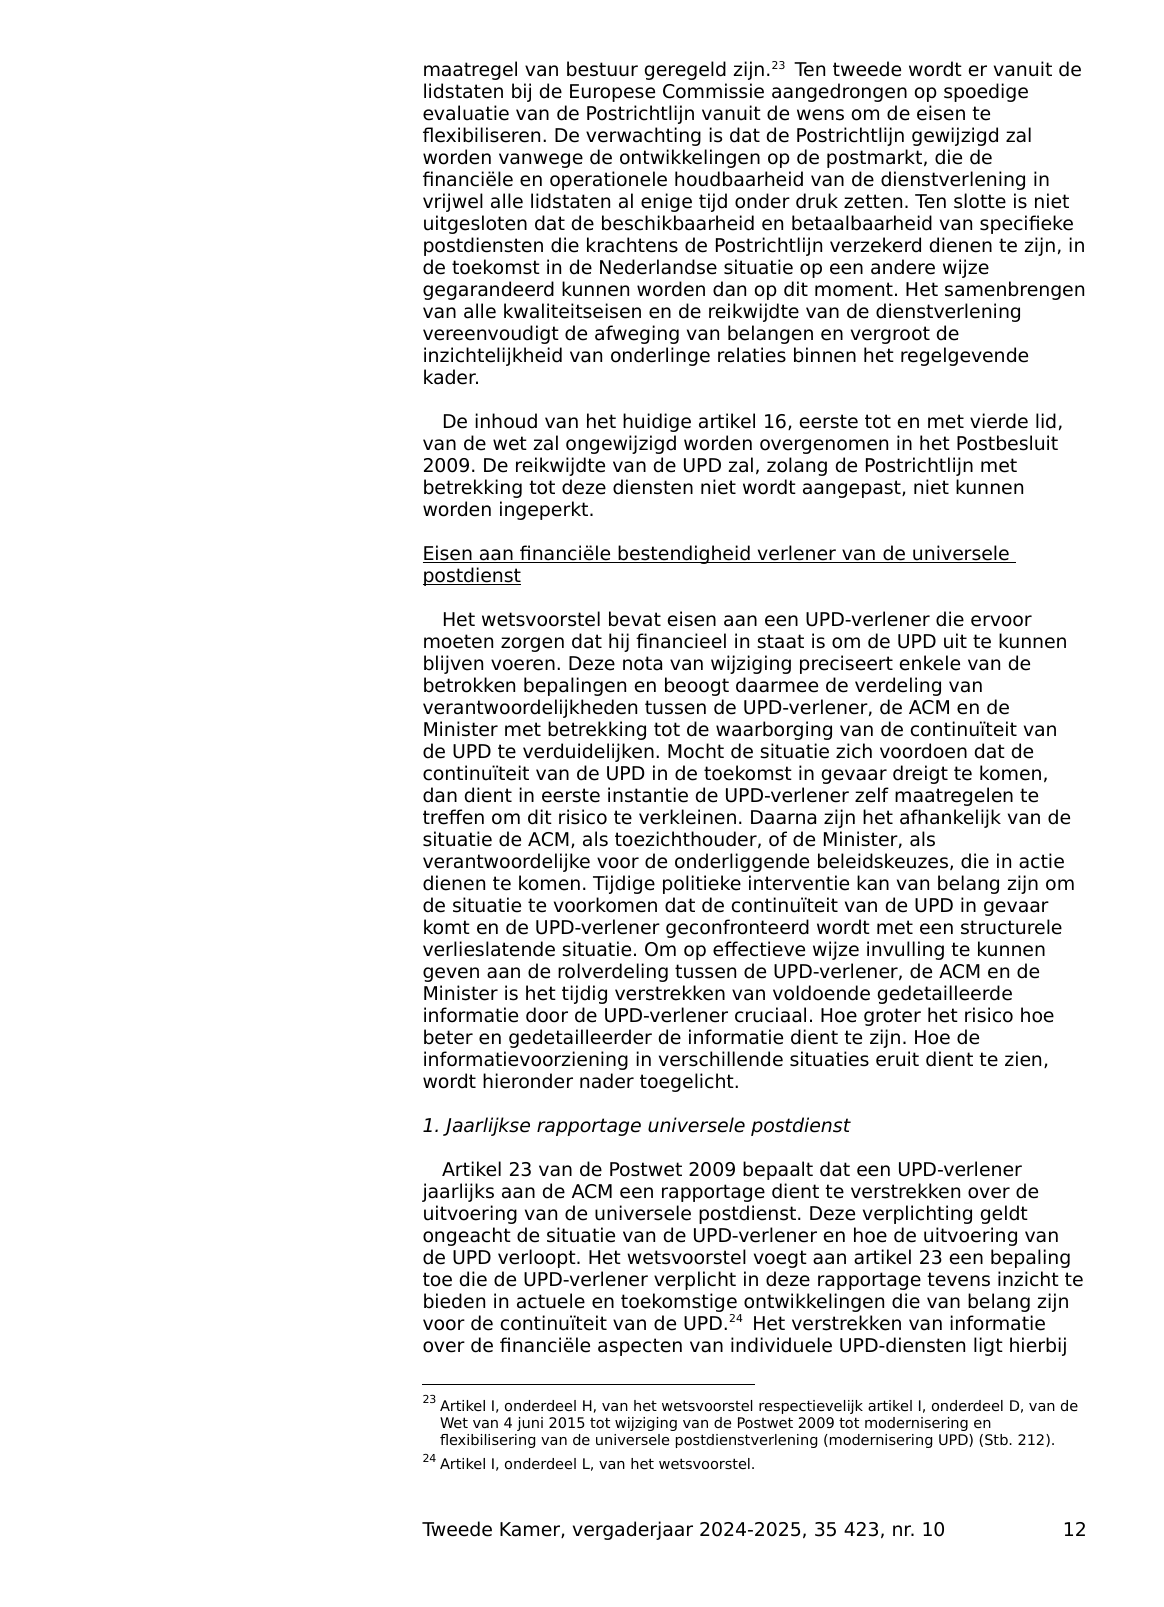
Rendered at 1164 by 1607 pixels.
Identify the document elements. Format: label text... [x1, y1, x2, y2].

text Artikel 23 van de Postwet 2009 bepaalt dat een UPD-verlener jaarlijks aan de ACM een rapportage dient te verstrekken over de uitvoering van de universele postdienst. Deze verplichting geldt ongeacht de situatie van de UPD-verlener en hoe de uitvoering van de UPD verloopt. Het wetsvoorstel voegt aan artikel 23 een bepaling toe die de UPD-verlener verplicht in deze rapportage tevens inzicht te bieden in actuele en toekomstige ontwikkelingen die van belang zijn voor de continuïteit van de UPD. Het verstrekken van informatie over de financiële aspecten van individuele UPD-diensten ligt hierbij [422, 1159, 1087, 1357]
text Het wetsvoorstel bevat eisen aan een UPD-verlener die ervoor moeten zorgen dat hij financieel in staat is om de UPD uit te kunnen blijven voeren. Deze nota van wijziging preciseert enkele van de betrokken bepalingen en beoogt daarmee de verdeling van verantwoordelijkheden tussen de UPD-verlener, de ACM en de Minister met betrekking tot de waarborging van de continuïteit van de UPD te verduidelijken. Mocht de situatie zich voordoen dat de continuïteit van de UPD in de toekomst in gevaar dreigt te komen, dan dient in eerste instantie de UPD-verlener zelf maatregelen te treffen om dit risico te verkleinen. Daarna zijn het afhankelijk van de situatie de ACM, als toezichthouder, of de Minister, als verantwoordelijke voor de onderliggende beleidskeuzes, die in actie dienen te komen. Tijdige politieke interventie kan van belang zijn om de situatie te voorkomen dat de continuïteit van de UPD in gevaar komt en de UPD-verlener geconfronteerd wordt met een structurele verlieslatende situatie. Om op effectieve wijze invulling te kunnen geven aan de rolverdeling tussen de UPD-verlener, de ACM en de Minister is het tijdig verstrekken van voldoende gedetailleerde informatie door de UPD-verlener cruciaal. Hoe groter het risico hoe beter en gedetailleerder de informatie dient te zijn. Hoe de informatievoorziening in verschillende situaties eruit dient te zien, wordt hieronder nader toegelicht. [422, 609, 1087, 1093]
text Artikel I, onderdeel H, van het wetsvoorstel respectievelijk artikel I, onderdeel D, van de Wet van 4 juni 2015 tot wijziging van de Postwet 2009 tot modernisering en flexibilisering van de universele postdienstverlening (modernisering UPD) (Stb. 212). [422, 1393, 1087, 1449]
text Artikel I, onderdeel L, van het wetsvoorstel. [422, 1452, 1087, 1474]
text De inhoud van het huidige artikel 16, eerste tot en met vierde lid, van de wet zal ongewijzigd worden overgenomen in het Postbesluit 2009. De reikwijdte van de UPD zal, zolang de Postrichtlijn met betrekking tot deze diensten niet wordt aangepast, niet kunnen worden ingeperkt. [422, 411, 1087, 521]
subtitle Eisen aan financiële bestendigheid verlener van de universele postdienst [422, 543, 1087, 587]
text maatregel van bestuur geregeld zijn. Ten tweede wordt er vanuit de lidstaten bij de Europese Commissie aangedrongen op spoedige evaluatie van de Postrichtlijn vanuit de wens om de eisen te flexibiliseren. De verwachting is dat de Postrichtlijn gewijzigd zal worden vanwege de ontwikkelingen op de postmarkt, die de financiële en operationele houdbaarheid van de dienstverlening in vrijwel alle lidstaten al enige tijd onder druk zetten. Ten slotte is niet uitgesloten dat de beschikbaarheid en betaalbaarheid van specifieke postdiensten die krachtens de Postrichtlijn verzekerd dienen te zijn, in de toekomst in de Nederlandse situatie op een andere wijze gegarandeerd kunnen worden dan op dit moment. Het samenbrengen van alle kwaliteitseisen en de reikwijdte van de dienstverlening vereenvoudigt de afweging van belangen en vergroot de inzichtelijkheid van onderlinge relaties binnen het regelgevende kader. [422, 59, 1087, 389]
subtitle 1. Jaarlijkse rapportage universele postdienst [422, 1115, 1087, 1137]
